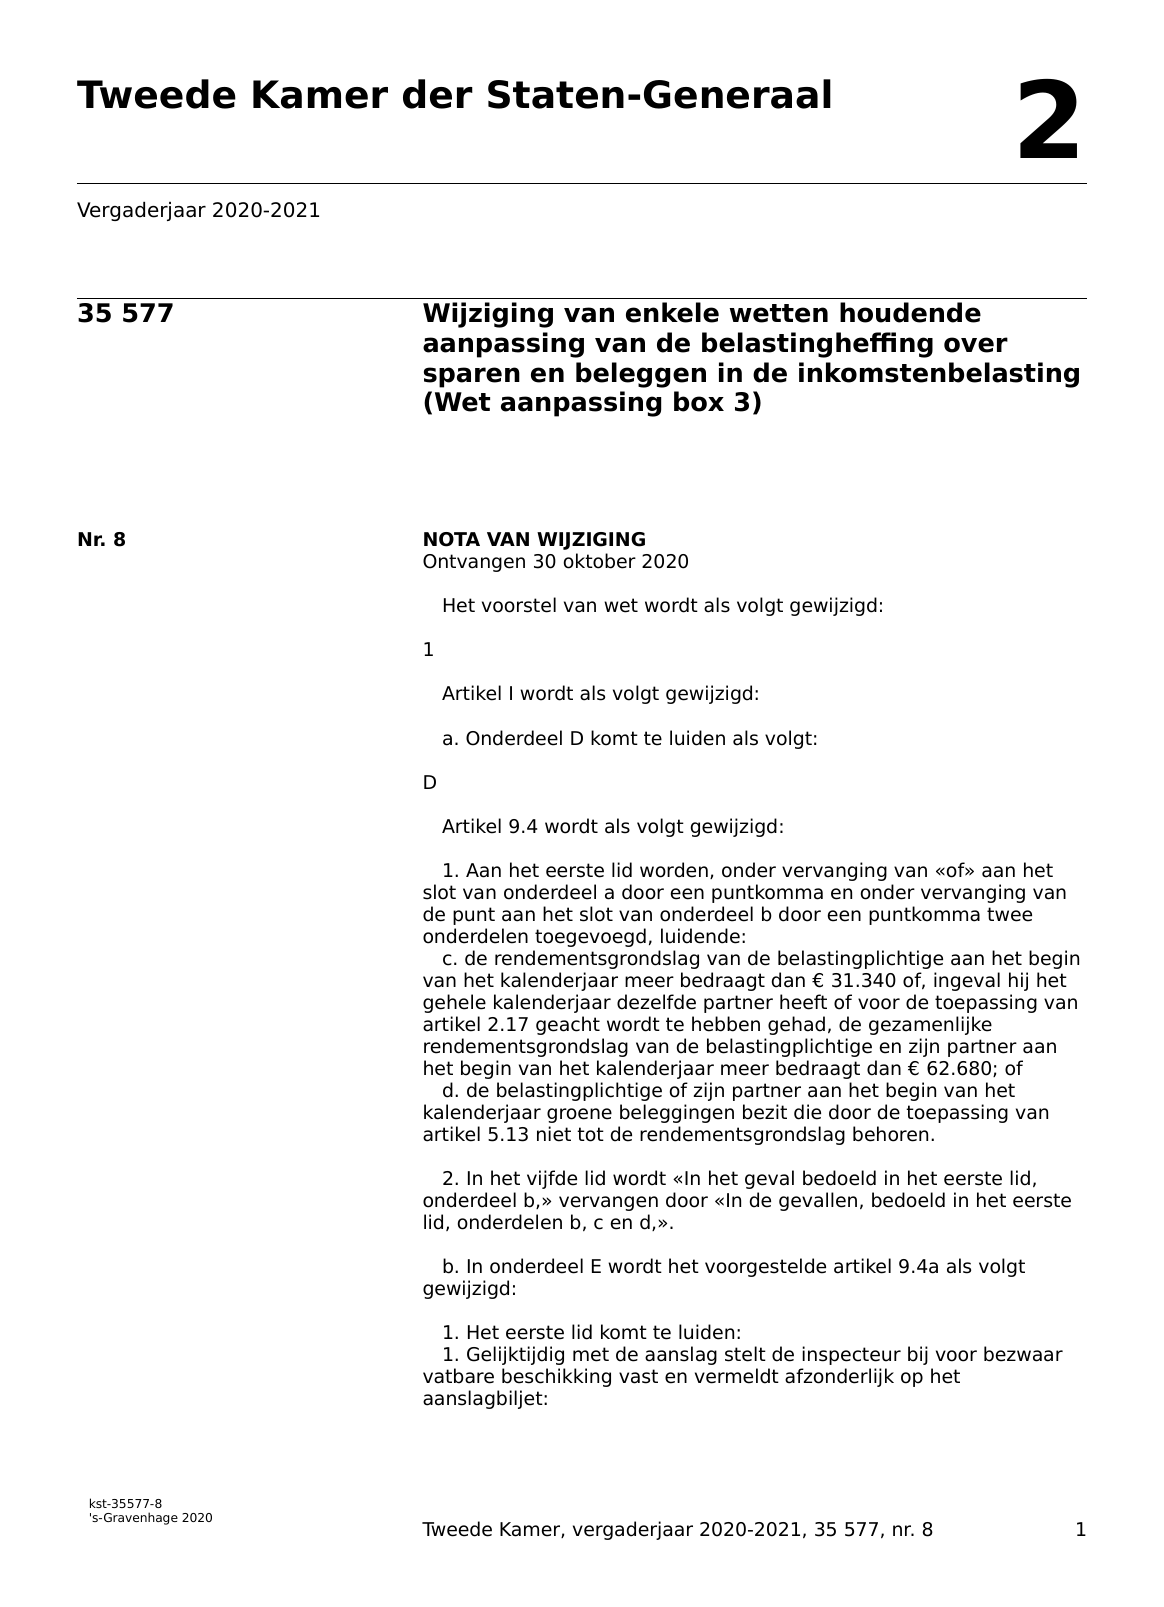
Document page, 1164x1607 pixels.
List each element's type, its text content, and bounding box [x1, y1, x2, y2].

text a. Onderdeel D komt te luiden als volgt: [422, 727, 1087, 749]
text 2. In het vijfde lid wordt «In het geval bedoeld in het eerste lid, onderdeel b,» vervangen door «In de gevallen, bedoeld in het eerste lid, onderdelen b, c en d,». [422, 1168, 1087, 1234]
subtitle D [422, 772, 1087, 793]
text Het voorstel van wet wordt als volgt gewijzigd: [422, 595, 1087, 617]
text Artikel 9.4 wordt als volgt gewijzigd: [422, 816, 1087, 838]
subtitle Nr. 8 NOTA VAN WIJZIGING [77, 529, 1087, 551]
text b. In onderdeel E wordt het voorgestelde artikel 9.4a als volgt gewijzigd: [422, 1256, 1087, 1300]
text 1. Gelijktijdig met de aanslag stelt de inspecteur bij voor bezwaar vatbare beschikking vast en vermeldt afzonderlijk op het aanslagbiljet: [422, 1344, 1087, 1410]
table_header 2 [886, 59, 1087, 183]
text c. de rendementsgrondslag van de belastingplichtige aan het begin van het kalenderjaar meer bedraagt dan € 31.340 of, ingeval hij het gehele kalenderjaar dezelfde partner heeft of voor de toepassing van artikel 2.17 geacht wordt te hebben gehad, de gezamenlijke rendementsgrondslag van de belastingplichtige en zijn partner aan het begin van het kalenderjaar meer bedraagt dan € 62.680; of [422, 948, 1087, 1080]
table_cell Vergaderjaar 2020-2021 [77, 184, 1087, 298]
text 1. Aan het eerste lid worden, onder vervanging van «of» aan het slot van onderdeel a door een puntkomma en onder vervanging van de punt aan het slot van onderdeel b door een puntkomma twee onderdelen toegevoegd, luidende: [422, 860, 1087, 948]
table_header Tweede Kamer der Staten-Generaal [77, 59, 886, 183]
text d. de belastingplichtige of zijn partner aan het begin van het kalenderjaar groene beleggingen bezit die door de toepassing van artikel 5.13 niet tot de rendementsgrondslag behoren. [422, 1080, 1087, 1146]
subtitle 1 [422, 639, 1087, 661]
text kst-35577-8 [88, 1497, 323, 1511]
text 's-Gravenhage 2020 [88, 1511, 323, 1525]
subtitle 35 577 Wijziging van enkele wetten houdende aanpassing van de belastingheffing over sparen en beleggen in de inkomstenbelasting (Wet aanpassing box 3) [77, 299, 1087, 418]
text Ontvangen 30 oktober 2020 [422, 551, 1087, 573]
text 1. Het eerste lid komt te luiden: [422, 1322, 1087, 1344]
text Artikel I wordt als volgt gewijzigd: [422, 683, 1087, 705]
